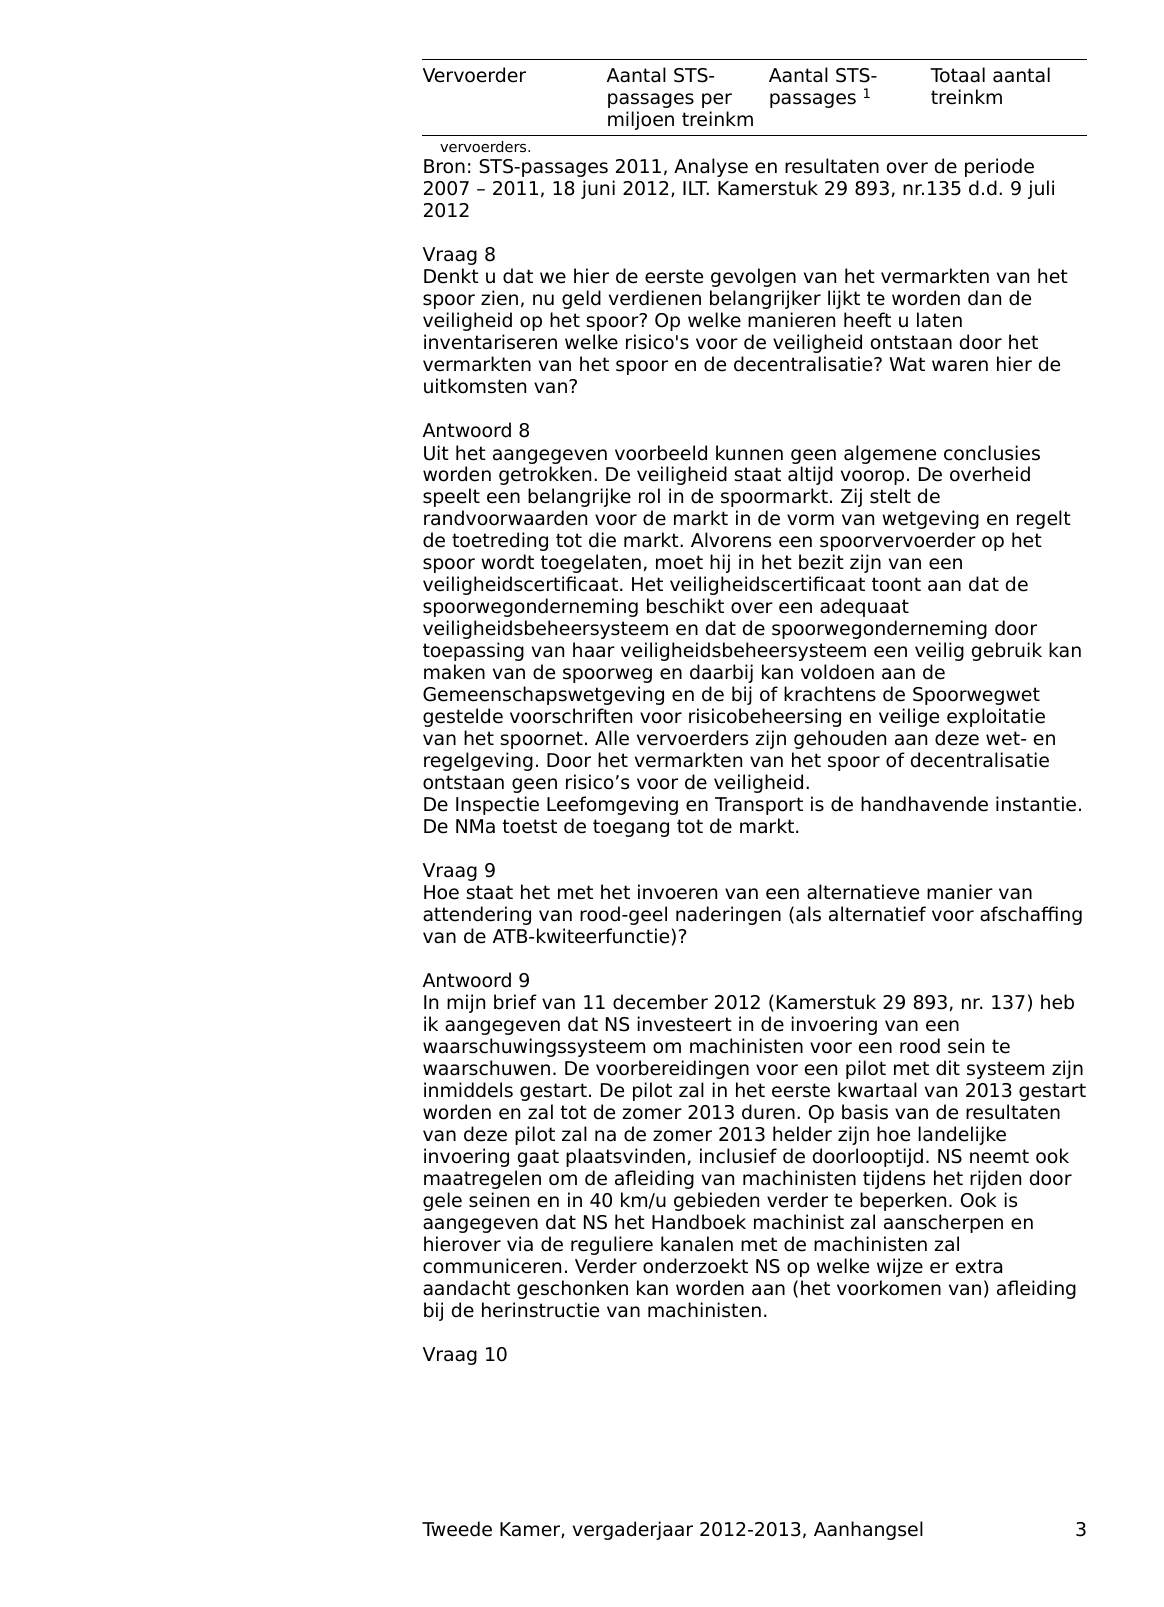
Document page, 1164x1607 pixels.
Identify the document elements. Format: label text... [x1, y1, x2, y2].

table_header Aantal STS-passages per miljoen treinkm [601, 60, 762, 135]
table_header Totaal aantal treinkm [925, 60, 1087, 135]
text Vraag 8 [422, 244, 1087, 266]
text Denkt u dat we hier de eerste gevolgen van het vermarkten van het spoor zien, nu geld verdienen belangrijker lijkt te worden dan de veiligheid op het spoor? Op welke manieren heeft u laten inventariseren welke risico's voor de veiligheid ontstaan door het vermarkten van het spoor en de decentralisatie? Wat waren hier de uitkomsten van? [422, 266, 1087, 398]
text Antwoord 8 [422, 420, 1087, 442]
text Vraag 9 [422, 860, 1087, 882]
text Hoe staat het met het invoeren van een alternatieve manier van attendering van rood-geel naderingen (als alternatief voor afschaffing van de ATB-kwiteerfunctie)? [422, 882, 1087, 948]
text In mijn brief van 11 december 2012 (Kamerstuk 29 893, nr. 137) heb ik aangegeven dat NS investeert in de invoering van een waarschuwingssysteem om machinisten voor een rood sein te waarschuwen. De voorbereidingen voor een pilot met dit systeem zijn inmiddels gestart. De pilot zal in het eerste kwartaal van 2013 gestart worden en zal tot de zomer 2013 duren. Op basis van de resultaten van deze pilot zal na de zomer 2013 helder zijn hoe landelijke invoering gaat plaatsvinden, inclusief de doorlooptijd. NS neemt ook maatregelen om de afleiding van machinisten tijdens het rijden door gele seinen en in 40 km/u gebieden verder te beperken. Ook is aangegeven dat NS het Handboek machinist zal aanscherpen en hierover via de reguliere kanalen met de machinisten zal communiceren. Verder onderzoekt NS op welke wijze er extra aandacht geschonken kan worden aan (het voorkomen van) afleiding bij de herinstructie van machinisten. [422, 992, 1087, 1322]
text Antwoord 9 [422, 970, 1087, 992]
text Vraag 10 [422, 1344, 1087, 1366]
table_header Aantal STS-passages 1 [763, 60, 924, 135]
table_cell vervoerders. Bron: STS-passages 2011, Analyse en resultaten over de periode 2007 – 2011, 18 juni 2012, ILT. Kamerstuk 29 893, nr.135 d.d. 9 juli 2012 [422, 136, 1087, 222]
text Uit het aangegeven voorbeeld kunnen geen algemene conclusies worden getrokken. De veiligheid staat altijd voorop. De overheid speelt een belangrijke rol in de spoormarkt. Zij stelt de randvoorwaarden voor de markt in de vorm van wetgeving en regelt de toetreding tot die markt. Alvorens een spoorvervoerder op het spoor wordt toegelaten, moet hij in het bezit zijn van een veiligheidscertificaat. Het veiligheidscertificaat toont aan dat de spoorwegonderneming beschikt over een adequaat veiligheidsbeheersysteem en dat de spoorwegonderneming door toepassing van haar veiligheidsbeheersysteem een veilig gebruik kan maken van de spoorweg en daarbij kan voldoen aan de Gemeenschapswetgeving en de bij of krachtens de Spoorwegwet gestelde voorschriften voor risicobeheersing en veilige exploitatie van het spoornet. Alle vervoerders zijn gehouden aan deze wet- en regelgeving. Door het vermarkten van het spoor of decentralisatie ontstaan geen risico’s voor de veiligheid. [422, 442, 1087, 794]
table_header Vervoerder [422, 60, 601, 135]
text De Inspectie Leefomgeving en Transport is de handhavende instantie. De NMa toetst de toegang tot de markt. [422, 794, 1087, 838]
